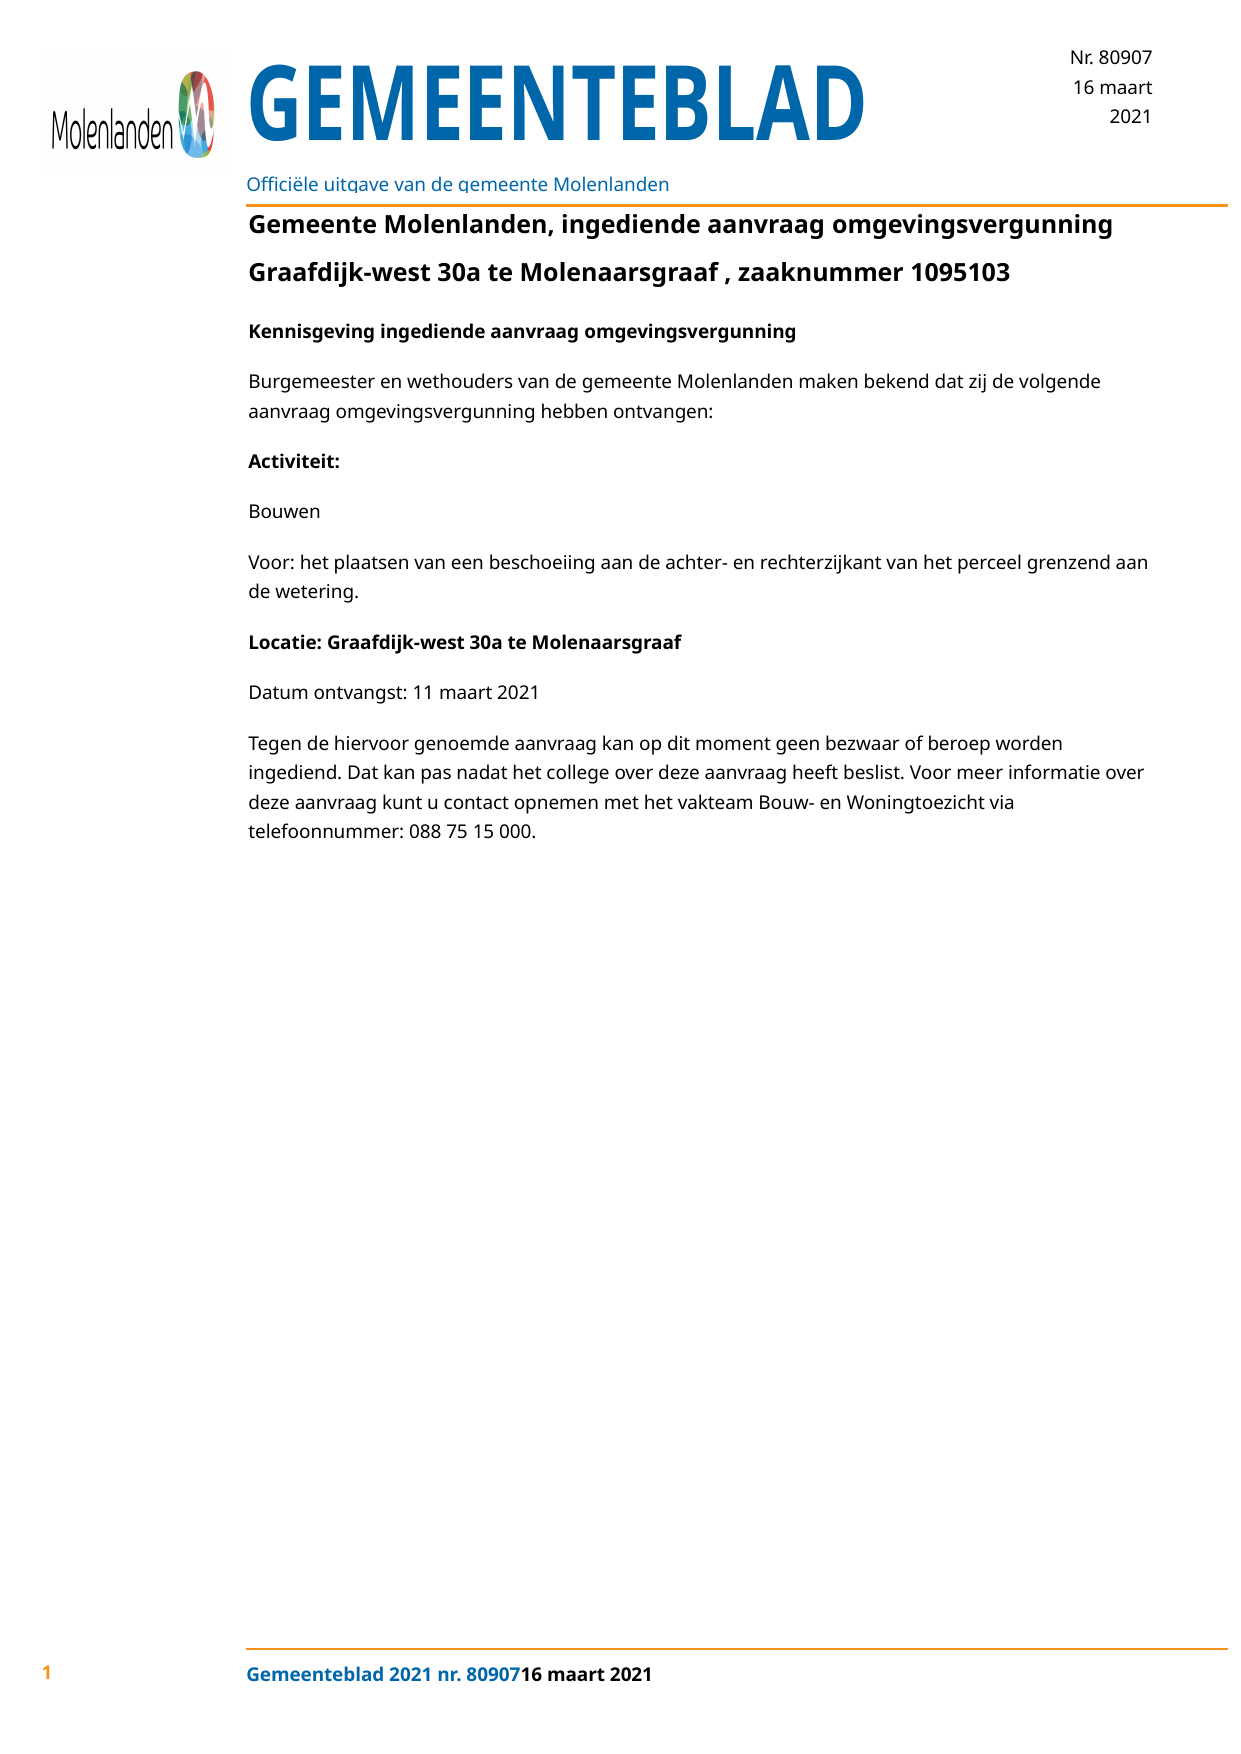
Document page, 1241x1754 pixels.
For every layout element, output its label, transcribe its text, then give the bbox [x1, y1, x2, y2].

text Activiteit: [248, 448, 1152, 474]
text Datum ontvangst: 11 maart 2021 [248, 679, 1152, 705]
text Locatie: Graafdijk-west 30a te Molenaarsgraaf [248, 629, 1152, 655]
text Tegen de hiervoor genoemde aanvraag kan op dit moment geen bezwaar of beroep worden ingediend. Dat kan pas nadat het college over deze aanvraag heeft beslist. Voor meer informatie over deze aanvraag kunt u contact opnemen met het vakteam Bouw- en Woningtoezicht via telefoonnummer: 088 75 15 000. [248, 730, 1152, 844]
text Burgemeester en wethouders van de gemeente Molenlanden maken bekend dat zij de volgende aanvraag omgevingsvergunning hebben ontvangen: [248, 368, 1152, 424]
text Bouwen [248, 499, 1152, 524]
text Voor: het plaatsen van een beschoeiing aan de achter- en rechterzijkant van het perceel grenzend aan de wetering. [248, 549, 1152, 604]
text Gemeente Molenlanden, ingediende aanvraag omgevingsvergunning Graafdijk-west 30a te Molenaarsgraaf , zaaknummer 1095103 [248, 207, 1152, 288]
text Kennisgeving ingediende aanvraag omgevingsvergunning [248, 318, 1152, 344]
picture [41, 47, 231, 172]
